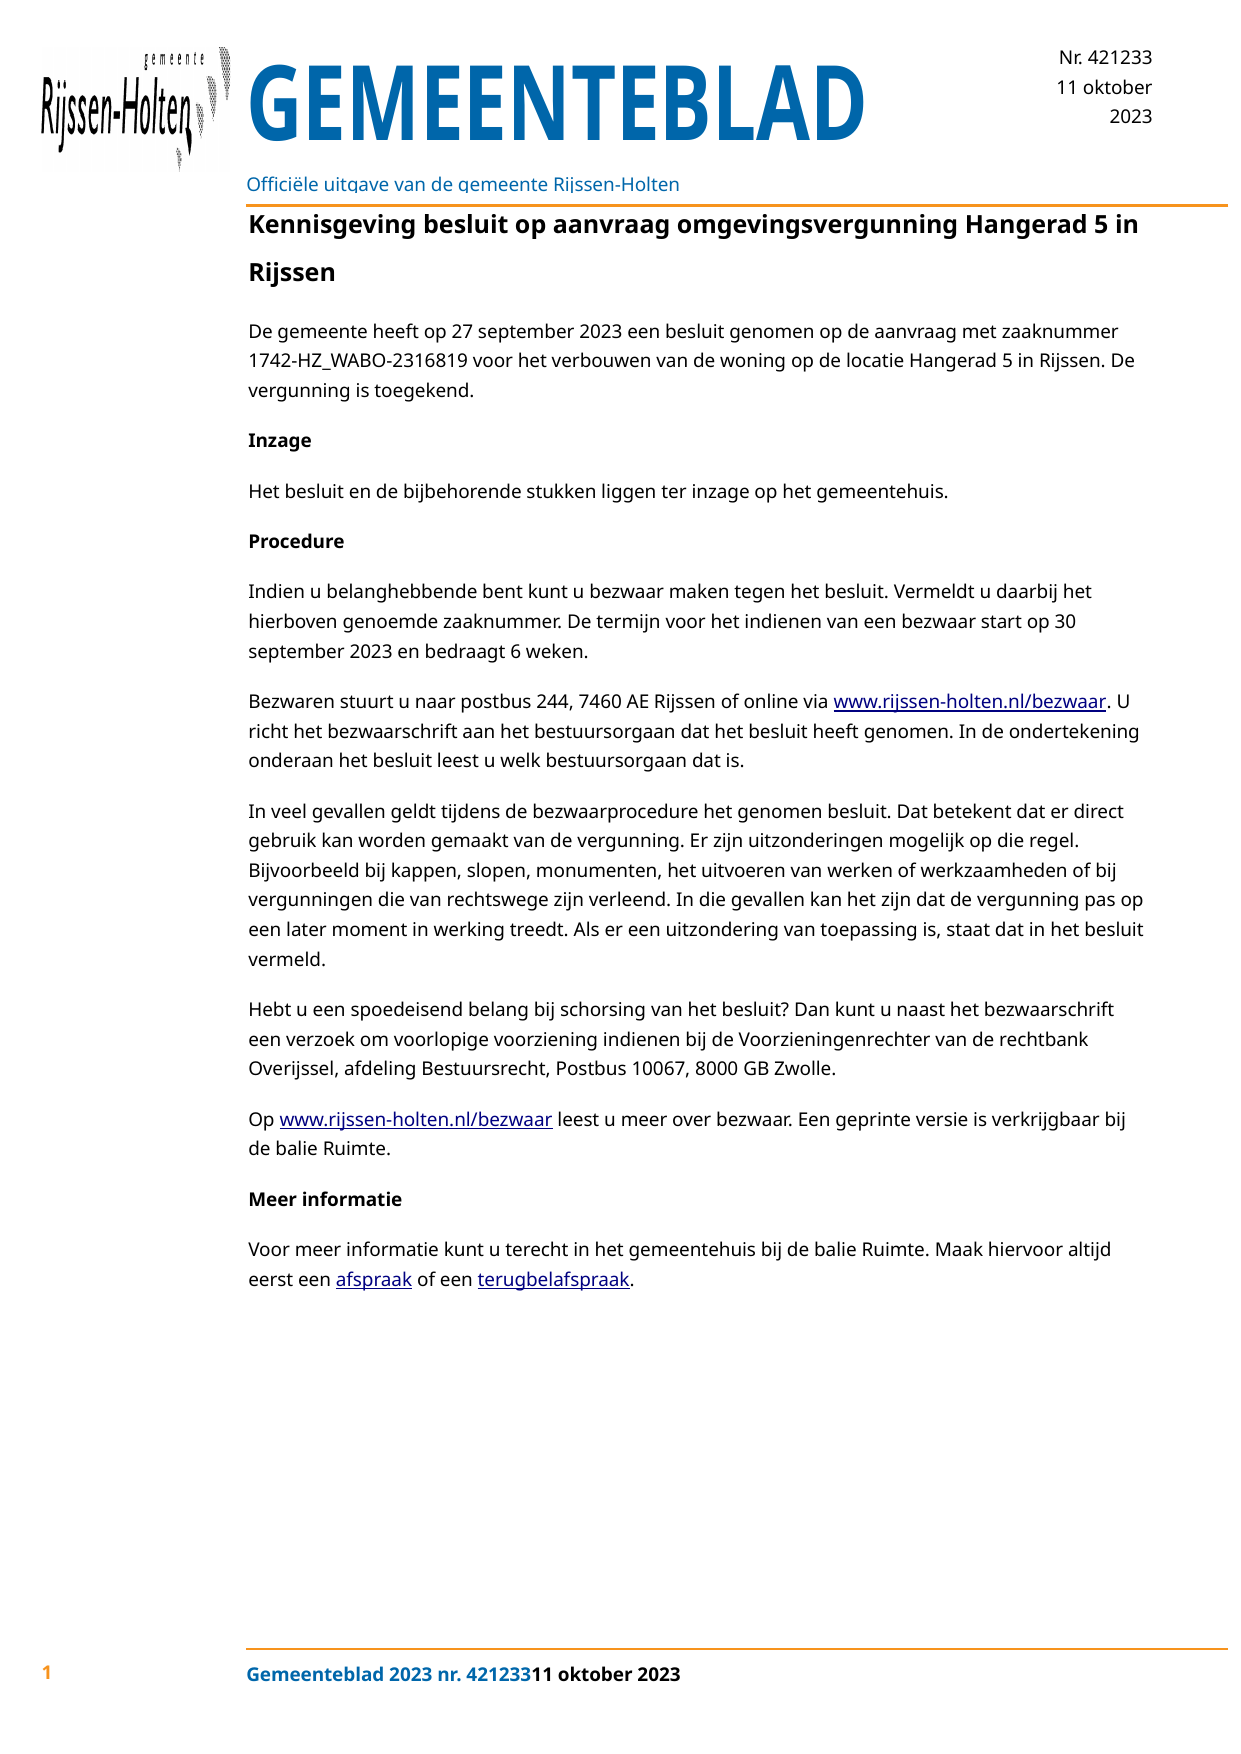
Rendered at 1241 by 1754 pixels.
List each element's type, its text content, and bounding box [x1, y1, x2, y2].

text Het besluit en de bijbehorende stukken liggen ter inzage op het gemeentehuis. [248, 478, 1152, 504]
text Procedure [248, 528, 1152, 554]
text Hebt u een spoedeisend belang bij schorsing van het besluit? Dan kunt u naast het bezwaarschrift een verzoek om voorlopige voorziening indienen bij de Voorzieningenrechter van de rechtbank Overijssel, afdeling Bestuursrecht, Postbus 10067, 8000 GB Zwolle. [248, 996, 1152, 1081]
text Voor meer informatie kunt u terecht in het gemeentehuis bij de balie Ruimte. Maak hiervoor altijd eerst een afspraak of een terugbelafspraak. [248, 1236, 1152, 1292]
picture [41, 47, 231, 172]
text Bezwaren stuurt u naar postbus 244, 7460 AE Rijssen of online via www.rijssen-holten.nl/bezwaar. U richt het bezwaarschrift aan het bestuursorgaan dat het besluit heeft genomen. In de ondertekening onderaan het besluit leest u welk bestuursorgaan dat is. [248, 688, 1152, 773]
text In veel gevallen geldt tijdens de bezwaarprocedure het genomen besluit. Dat betekent dat er direct gebruik kan worden gemaakt van de vergunning. Er zijn uitzonderingen mogelijk op die regel. Bijvoorbeeld bij kappen, slopen, monumenten, het uitvoeren van werken of werkzaamheden of bij vergunningen die van rechtswege zijn verleend. In die gevallen kan het zijn dat de vergunning pas op een later moment in werking treedt. Als er een uitzondering van toepassing is, staat dat in het besluit vermeld. [248, 798, 1152, 972]
text Inzage [248, 427, 1152, 453]
text Indien u belanghebbende bent kunt u bezwaar maken tegen het besluit. Vermeldt u daarbij het hierboven genoemde zaaknummer. De termijn voor het indienen van een bezwaar start op 30 september 2023 en bedraagt 6 weken. [248, 579, 1152, 664]
text Op www.rijssen-holten.nl/bezwaar leest u meer over bezwaar. Een geprinte versie is verkrijgbaar bij de balie Ruimte. [248, 1106, 1152, 1161]
text Kennisgeving besluit op aanvraag omgevingsvergunning Hangerad 5 in Rijssen [248, 207, 1152, 288]
text De gemeente heeft op 27 september 2023 een besluit genomen op de aanvraag met zaaknummer 1742-HZ_WABO-2316819 voor het verbouwen van de woning op de locatie Hangerad 5 in Rijssen. De vergunning is toegekend. [248, 318, 1152, 403]
text Meer informatie [248, 1186, 1152, 1212]
